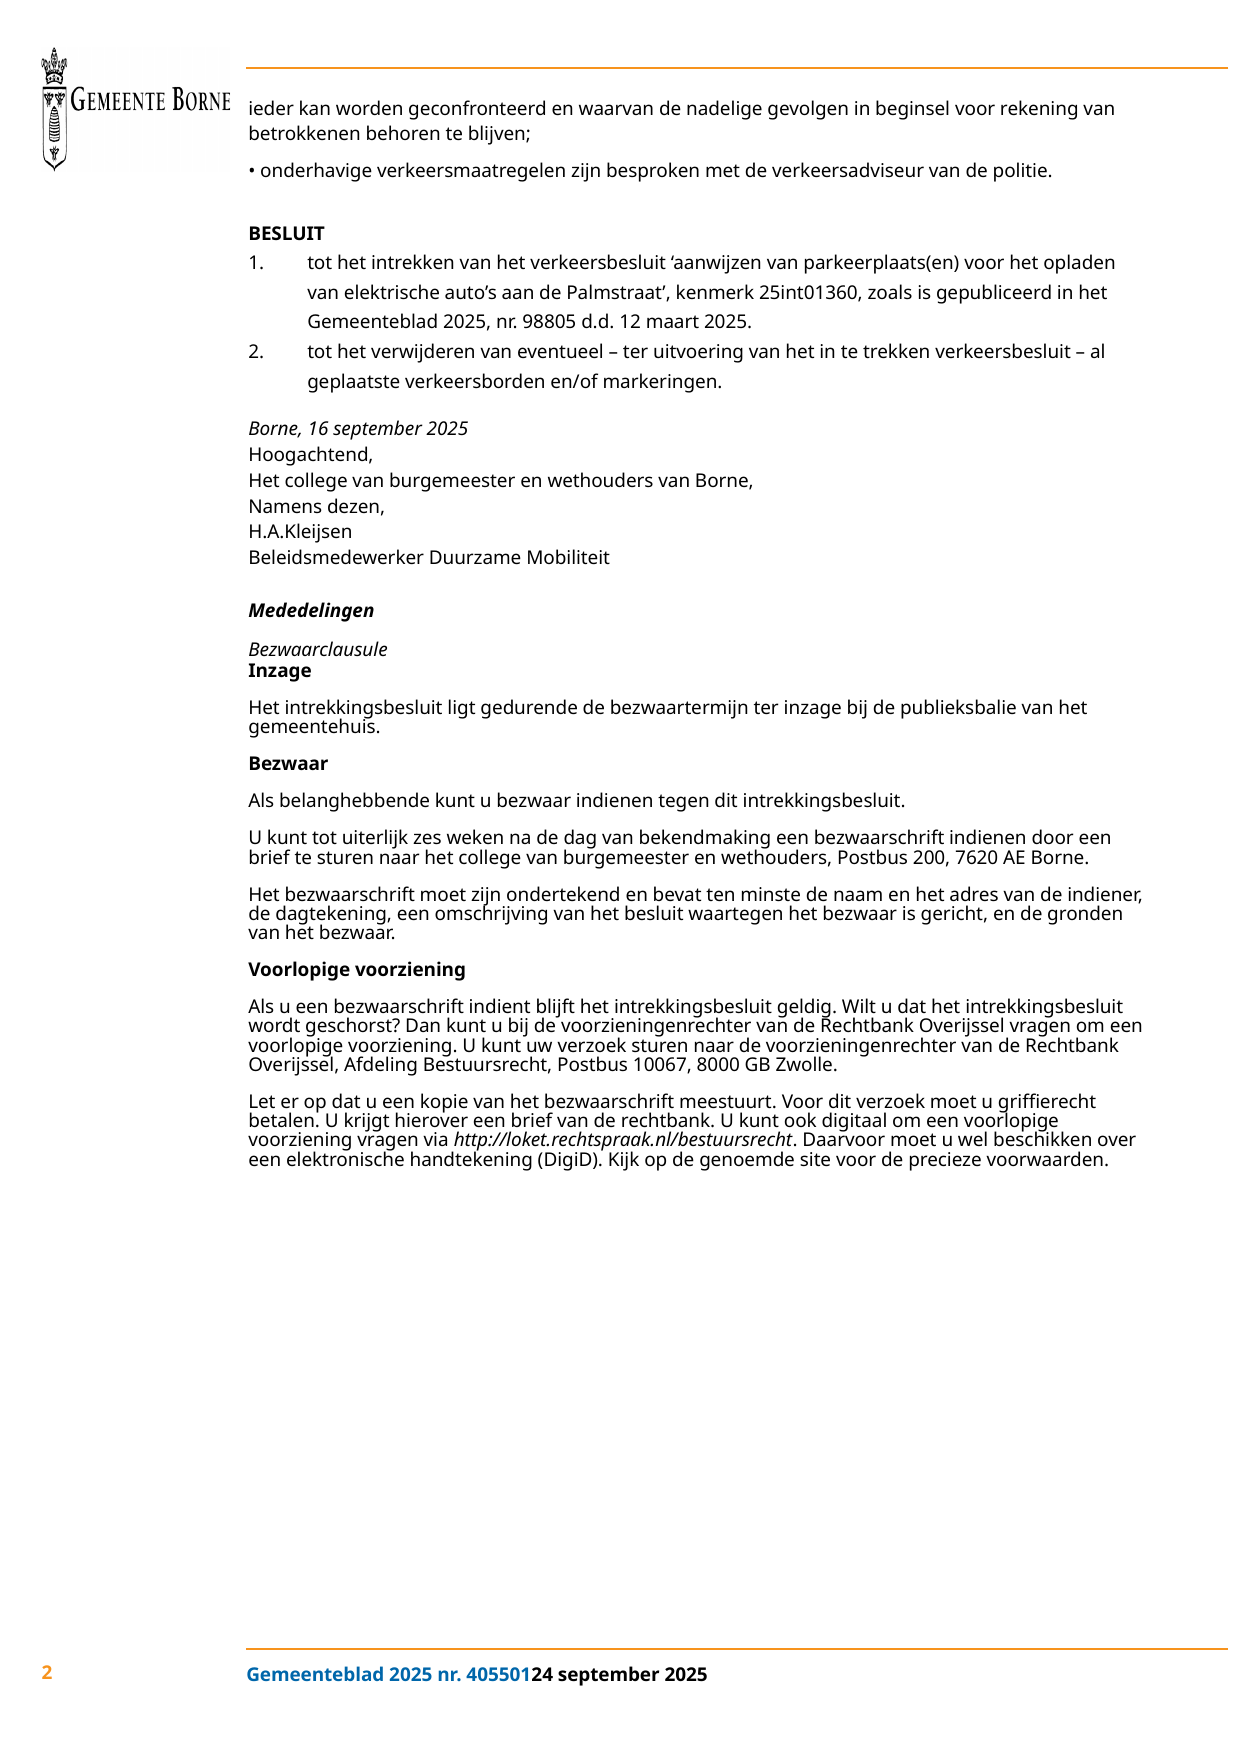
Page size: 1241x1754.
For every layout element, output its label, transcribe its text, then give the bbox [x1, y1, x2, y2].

text Als belanghebbende kunt u bezwaar indienen tegen dit intrekkingsbesluit. [248, 792, 1152, 812]
text Hoogachtend, [248, 441, 1152, 467]
text Voorlopige voorziening [248, 961, 1152, 980]
text Bezwaar [248, 755, 1152, 775]
text ieder kan worden geconfronteerd en waarvan de nadelige gevolgen in beginsel voor rekening van betrokkenen behoren te blijven; [248, 95, 1152, 146]
picture [41, 47, 231, 172]
text Bezwaarclausule [248, 636, 1152, 662]
text Als u een bezwaarschrift indient blijft het intrekkingsbesluit geldig. Wilt u dat het intrekkingsbesluit wordt geschorst? Dan kunt u bij de voorzieningenrechter van de Rechtbank Overijssel vragen om een voorlopige voorziening. U kunt uw verzoek sturen naar de voorzieningenrechter van de Rechtbank Overijssel, Afdeling Bestuursrecht, Postbus 10067, 8000 GB Zwolle. [248, 998, 1152, 1075]
text Beleidsmedewerker Duurzame Mobiliteit [248, 544, 1152, 570]
text Let er op dat u een kopie van het bezwaarschrift meestuurt. Voor dit verzoek moet u griffierecht betalen. U krijgt hierover een brief van de rechtbank. U kunt ook digitaal om een voorlopige voorziening vragen via http://loket.rechtspraak.nl/bestuursrecht. Daarvoor moet u wel beschikken over een elektronische handtekening (DigiD). Kijk op de genoemde site voor de precieze voorwaarden. [248, 1093, 1152, 1170]
text Het bezwaarschrift moet zijn ondertekend en bevat ten minste de naam en het adres van de indiener, de dagtekening, een omschrijving van het besluit waartegen het bezwaar is gericht, en de gronden van het bezwaar. [248, 886, 1152, 943]
text BESLUIT [248, 220, 1152, 246]
text Borne, 16 september 2025 [248, 416, 1152, 441]
list tot het intrekken van het verkeersbesluit ‘aanwijzen van parkeerplaats(en) voor het opladen van elektrische auto’s aan de Palmstraat’, kenmerk 25int01360, zoals is gepubliceerd in het Gemeenteblad 2025, nr. 98805 d.d. 12 maart 2025. [248, 249, 1152, 334]
text Namens dezen, [248, 493, 1152, 518]
text Het intrekkingsbesluit ligt gedurende de bezwaartermijn ter inzage bij de publieksbalie van het gemeentehuis. [248, 699, 1152, 738]
text U kunt tot uiterlijk zes weken na de dag van bekendmaking een bezwaarschrift indienen door een brief te sturen naar het college van burgemeester en wethouders, Postbus 200, 7620 AE Borne. [248, 829, 1152, 868]
text Inzage [248, 662, 1152, 681]
text Mededelingen [248, 597, 1152, 623]
list tot het verwijderen van eventueel – ter uitvoering van het in te trekken verkeersbesluit – al geplaatste verkeersborden en/of markeringen. [248, 338, 1152, 393]
text • onderhavige verkeersmaatregelen zijn besproken met de verkeersadviseur van de politie. [248, 157, 1152, 183]
text Het college van burgemeester en wethouders van Borne, [248, 467, 1152, 493]
text H.A.Kleijsen [248, 518, 1152, 544]
